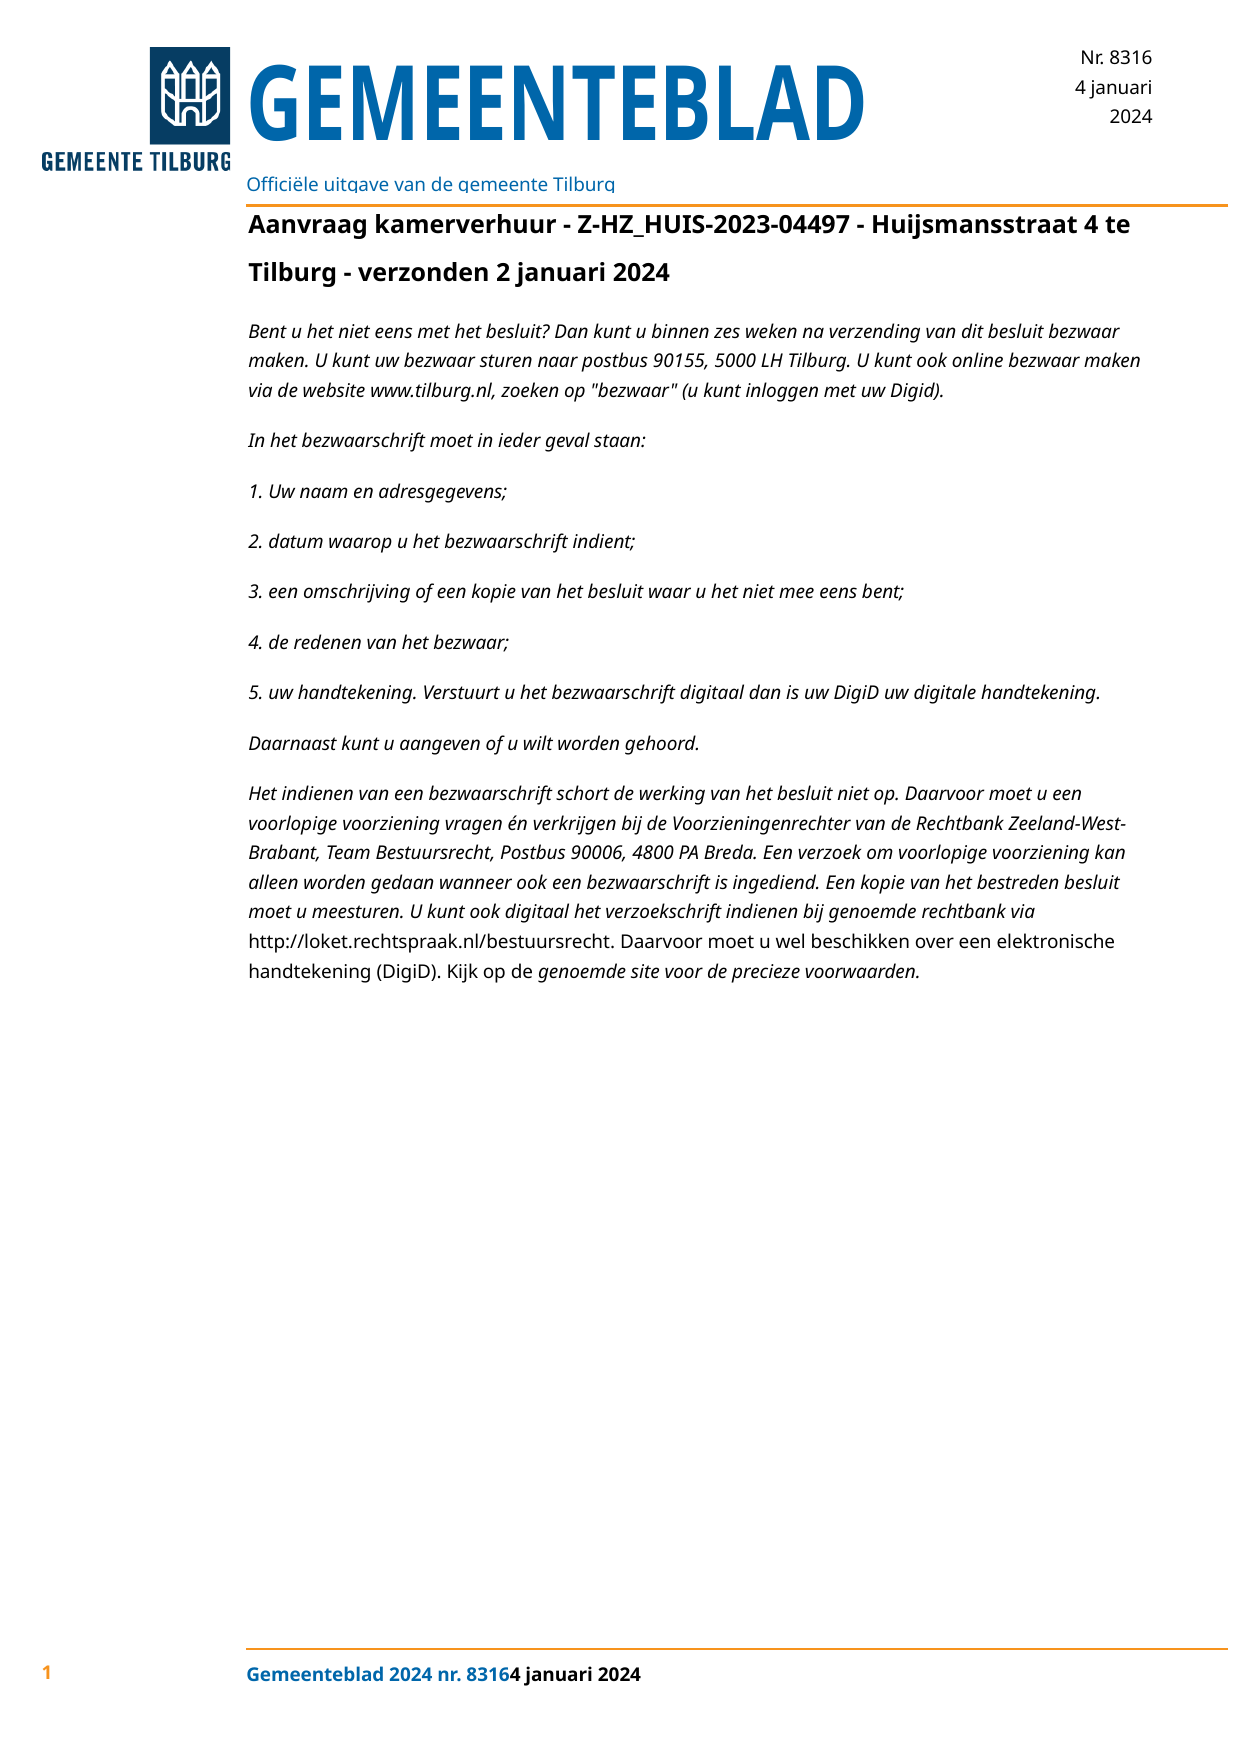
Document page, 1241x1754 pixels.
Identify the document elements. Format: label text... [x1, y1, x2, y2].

text 3. een omschrijving of een kopie van het besluit waar u het niet mee eens bent; [248, 579, 1152, 604]
text Aanvraag kamerverhuur - Z-HZ_HUIS-2023-04497 - Huijsmansstraat 4 te Tilburg - verzonden 2 januari 2024 [248, 207, 1152, 288]
text Het indienen van een bezwaarschrift schort de werking van het besluit niet op. Daarvoor moet u een voorlopige voorziening vragen én verkrijgen bij de Voorzieningenrechter van de Rechtbank Zeeland-West-Brabant, Team Bestuursrecht, Postbus 90006, 4800 PA Breda. Een verzoek om voorlopige voorziening kan alleen worden gedaan wanneer ook een bezwaarschrift is ingediend. Een kopie van het bestreden besluit moet u meesturen. U kunt ook digitaal het verzoekschrift indienen bij genoemde rechtbank via http://loket.rechtspraak.nl/bestuursrecht. Daarvoor moet u wel beschikken over een elektronische handtekening (DigiD). Kijk op de genoemde site voor de precieze voorwaarden. [248, 780, 1152, 984]
text In het bezwaarschrift moet in ieder geval staan: [248, 427, 1152, 453]
text 4. de redenen van het bezwaar; [248, 629, 1152, 655]
text Daarnaast kunt u aangeven of u wilt worden gehoord. [248, 730, 1152, 756]
picture [41, 47, 231, 172]
text 5. uw handtekening. Verstuurt u het bezwaarschrift digitaal dan is uw DigiD uw digitale handtekening. [248, 679, 1152, 705]
text Bent u het niet eens met het besluit? Dan kunt u binnen zes weken na verzending van dit besluit bezwaar maken. U kunt uw bezwaar sturen naar postbus 90155, 5000 LH Tilburg. U kunt ook online bezwaar maken via de website www.tilburg.nl, zoeken op "bezwaar" (u kunt inloggen met uw Digid). [248, 318, 1152, 403]
text 1. Uw naam en adresgegevens; [248, 478, 1152, 504]
text 2. datum waarop u het bezwaarschrift indient; [248, 528, 1152, 554]
